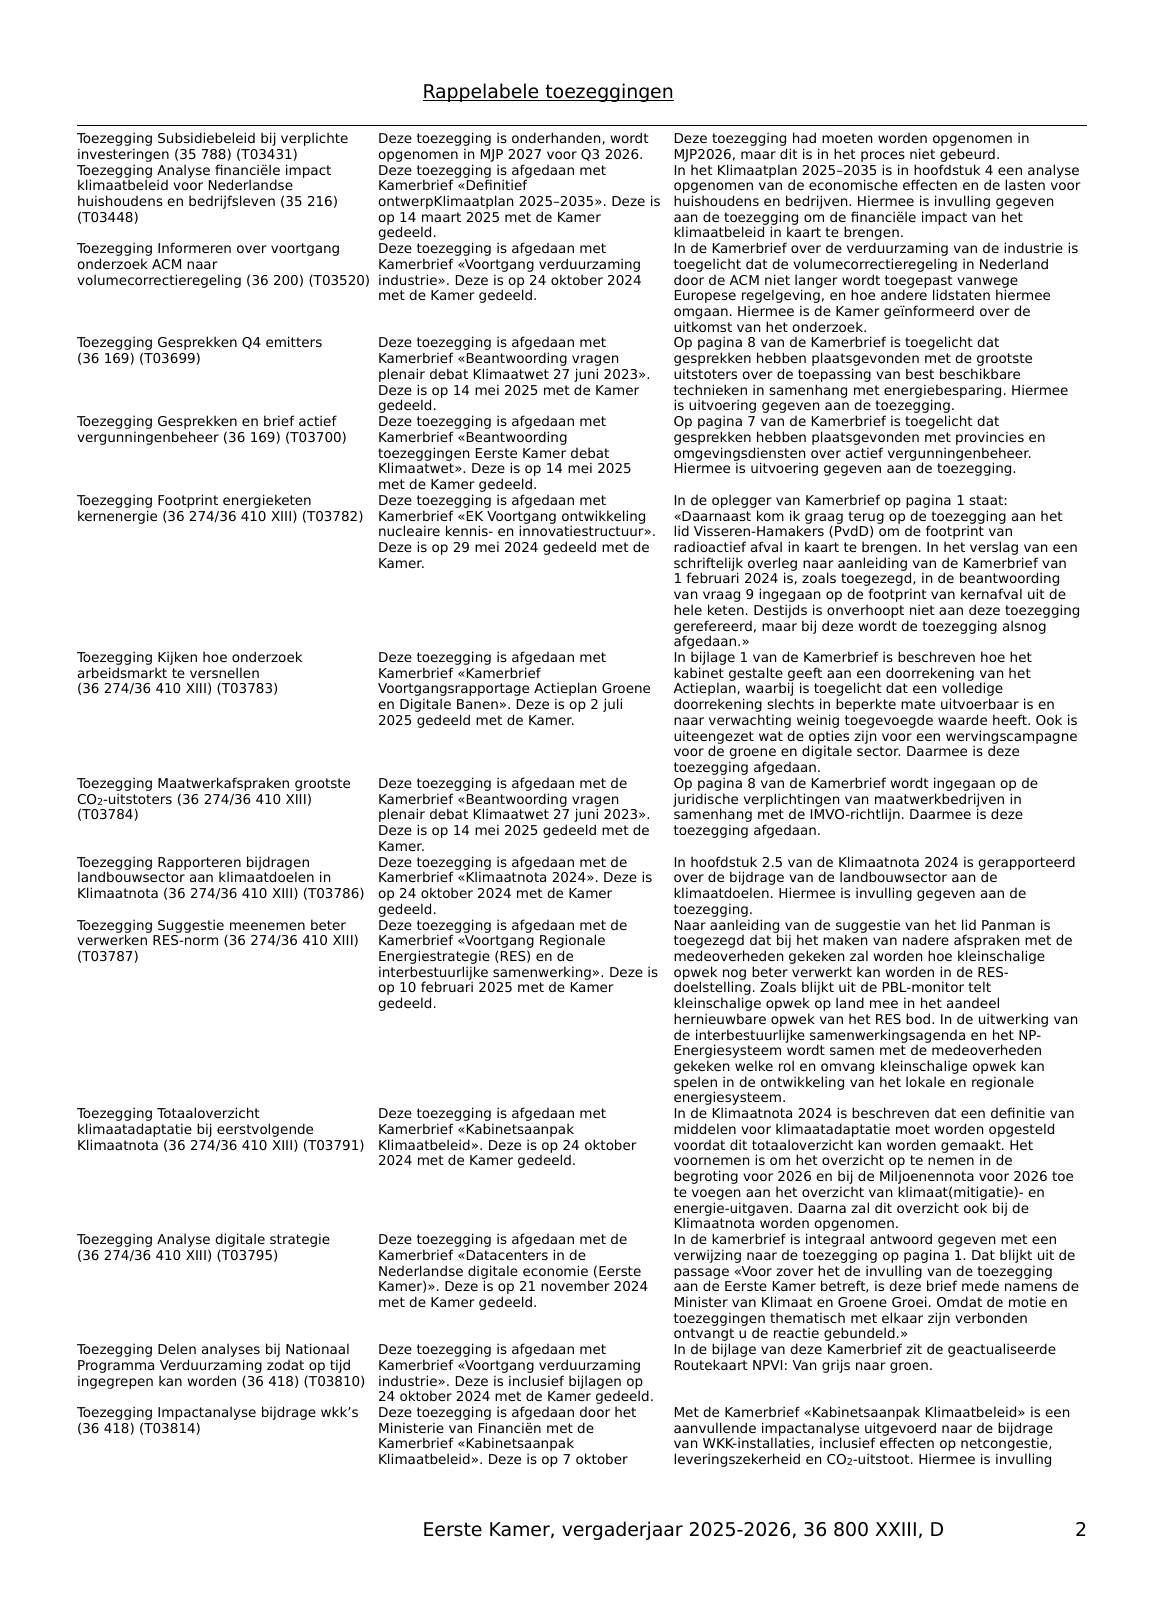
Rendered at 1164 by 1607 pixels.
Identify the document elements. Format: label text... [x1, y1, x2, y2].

table_cell Naar aanleiding van de suggestie van het lid Panman is toegezegd dat bij het maken van nadere afspraken met de medeoverheden gekeken zal worden hoe kleinschalige opwek nog beter verwerkt kan worden in de RES-doelstelling. Zoals blijkt uit de PBL-monitor telt kleinschalige opwek op land mee in het aandeel hernieuwbare opwek van het RES bod. In de uitwerking van de interbestuurlijke samenwerkingsagenda en het NP-Energiesysteem wordt samen met de medeoverheden gekeken welke rol en omvang kleinschalige opwek kan spelen in de ontwikkeling van het lokale en regionale energiesysteem. [667, 917, 1087, 1106]
table_cell Deze toezegging is afgedaan met Kamerbrief «Beantwoording toezeggingen Eerste Kamer debat Klimaatwet». Deze is op 14 mei 2025 met de Kamer gedeeld. [372, 414, 667, 493]
table_cell In de kamerbrief is integraal antwoord gegeven met een verwijzing naar de toezegging op pagina 1. Dat blijkt uit de passage «Voor zover het de invulling van de toezegging aan de Eerste Kamer betreft, is deze brief mede namens de Minister van Klimaat en Groene Groei. Omdat de motie en toezeggingen thematisch met elkaar zijn verbonden ontvangt u de reactie gebundeld.» [667, 1232, 1087, 1342]
table_cell Deze toezegging is afgedaan door het Ministerie van Financiën met de Kamerbrief «Kabinetsaanpak Klimaatbeleid». Deze is op 7 oktober [372, 1405, 667, 1468]
table_cell Toezegging Informeren over voortgang onderzoek ACM naar volumecorrectieregeling (36 200) (T03520) [77, 241, 372, 335]
table_cell Toezegging Rapporteren bijdragen landbouwsector aan klimaatdoelen in Klimaatnota (36 274/36 410 XIII) (T03786) [77, 854, 372, 917]
table_cell Deze toezegging is afgedaan met de Kamerbrief «Voortgang Regionale Energiestrategie (RES) en de interbestuurlijke samenwerking». Deze is op 10 februari 2025 met de Kamer gedeeld. [372, 917, 667, 1106]
table_cell In de bijlage van deze Kamerbrief zit de geactualiseerde Routekaart NPVI: Van grijs naar groen. [667, 1342, 1087, 1405]
table_cell Deze toezegging is afgedaan met Kamerbrief «Voortgang verduurzaming industrie». Deze is op 24 oktober 2024 met de Kamer gedeeld. [372, 241, 667, 335]
table_cell Toezegging Gesprekken Q4 emitters (36 169) (T03699) [77, 335, 372, 414]
table_cell Deze toezegging is afgedaan met de Kamerbrief «Datacenters in de Nederlandse digitale economie (Eerste Kamer)». Deze is op 21 november 2024 met de Kamer gedeeld. [372, 1232, 667, 1342]
table_cell Toezegging Gesprekken en brief actief vergunningenbeheer (36 169) (T03700) [77, 414, 372, 493]
table_cell Toezegging Suggestie meenemen beter verwerken RES-norm (36 274/36 410 XIII) (T03787) [77, 917, 372, 1106]
table_cell Op pagina 7 van de Kamerbrief is toegelicht dat gesprekken hebben plaatsgevonden met provincies en omgevingsdiensten over actief vergunningenbeheer. Hiermee is uitvoering gegeven aan de toezegging. [667, 414, 1087, 493]
table_cell Deze toezegging is afgedaan met Kamerbrief «Kabinetsaanpak Klimaatbeleid». Deze is op 24 oktober 2024 met de Kamer gedeeld. [372, 1106, 667, 1232]
table_cell Deze toezegging is afgedaan met Kamerbrief «Definitief ontwerpKlimaatplan 2025–2035». Deze is op 14 maart 2025 met de Kamer gedeeld. [372, 162, 667, 241]
subtitle Rappelabele toezeggingen [422, 81, 1087, 103]
table_header Toezegging Subsidiebeleid bij verplichte investeringen (35 788) (T03431) [77, 126, 372, 162]
table_cell Toezegging Analyse financiële impact klimaatbeleid voor Nederlandse huishoudens en bedrijfsleven (35 216) (T03448) [77, 162, 372, 241]
table_cell Deze toezegging is afgedaan met Kamerbrief «EK Voortgang ontwikkeling nucleaire kennis- en innovatiestructuur». Deze is op 29 mei 2024 gedeeld met de Kamer. [372, 493, 667, 650]
table_cell Deze toezegging is afgedaan met Kamerbrief «Voortgang verduurzaming industrie». Deze is inclusief bijlagen op 24 oktober 2024 met de Kamer gedeeld. [372, 1342, 667, 1405]
table_cell Op pagina 8 van de Kamerbrief is toegelicht dat gesprekken hebben plaatsgevonden met de grootste uitstoters over de toepassing van best beschikbare technieken in samenhang met energiebesparing. Hiermee is uitvoering gegeven aan de toezegging. [667, 335, 1087, 414]
table_cell Toezegging Maatwerkafspraken grootste CO2-uitstoters (36 274/36 410 XIII) (T03784) [77, 776, 372, 854]
table_cell In hoofdstuk 2.5 van de Klimaatnota 2024 is gerapporteerd over de bijdrage van de landbouwsector aan de klimaatdoelen. Hiermee is invulling gegeven aan de toezegging. [667, 854, 1087, 917]
table_cell In de Klimaatnota 2024 is beschreven dat een definitie van middelen voor klimaatadaptatie moet worden opgesteld voordat dit totaaloverzicht kan worden gemaakt. Het voornemen is om het overzicht op te nemen in de begroting voor 2026 en bij de Miljoenennota voor 2026 toe te voegen aan het overzicht van klimaat(mitigatie)- en energie-uitgaven. Daarna zal dit overzicht ook bij de Klimaatnota worden opgenomen. [667, 1106, 1087, 1232]
table_cell In het Klimaatplan 2025–2035 is in hoofdstuk 4 een analyse opgenomen van de economische effecten en de lasten voor huishoudens en bedrijven. Hiermee is invulling gegeven aan de toezegging om de financiële impact van het klimaatbeleid in kaart te brengen. [667, 162, 1087, 241]
table_header Deze toezegging is onderhanden, wordt opgenomen in MJP 2027 voor Q3 2026. [372, 126, 667, 162]
table_cell Deze toezegging is afgedaan met Kamerbrief «Beantwoording vragen plenair debat Klimaatwet 27 juni 2023». Deze is op 14 mei 2025 met de Kamer gedeeld. [372, 335, 667, 414]
table_cell Toezegging Impactanalyse bijdrage wkk’s (36 418) (T03814) [77, 1405, 372, 1468]
table_cell In de oplegger van Kamerbrief op pagina 1 staat: «Daarnaast kom ik graag terug op de toezegging aan het lid Visseren-Hamakers (PvdD) om de footprint van radioactief afval in kaart te brengen. In het verslag van een schriftelijk overleg naar aanleiding van de Kamerbrief van 1 februari 2024 is, zoals toegezegd, in de beantwoording van vraag 9 ingegaan op de footprint van kernafval uit de hele keten. Destijds is onverhoopt niet aan deze toezegging gerefereerd, maar bij deze wordt de toezegging alsnog afgedaan.» [667, 493, 1087, 650]
table_cell Met de Kamerbrief «Kabinetsaanpak Klimaatbeleid» is een aanvullende impactanalyse uitgevoerd naar de bijdrage van WKK-installaties, inclusief effecten op netcongestie, leveringszekerheid en CO2-uitstoot. Hiermee is invulling [667, 1405, 1087, 1468]
table_cell Toezegging Kijken hoe onderzoek arbeidsmarkt te versnellen (36 274/36 410 XIII) (T03783) [77, 650, 372, 776]
table_cell Deze toezegging is afgedaan met de Kamerbrief «Klimaatnota 2024». Deze is op 24 oktober 2024 met de Kamer gedeeld. [372, 854, 667, 917]
table_cell In bijlage 1 van de Kamerbrief is beschreven hoe het kabinet gestalte geeft aan een doorrekening van het Actieplan, waarbij is toegelicht dat een volledige doorrekening slechts in beperkte mate uitvoerbaar is en naar verwachting weinig toegevoegde waarde heeft. Ook is uiteengezet wat de opties zijn voor een wervingscampagne voor de groene en digitale sector. Daarmee is deze toezegging afgedaan. [667, 650, 1087, 776]
table_cell Deze toezegging is afgedaan met de Kamerbrief «Beantwoording vragen plenair debat Klimaatwet 27 juni 2023». Deze is op 14 mei 2025 gedeeld met de Kamer. [372, 776, 667, 854]
table_cell Op pagina 8 van de Kamerbrief wordt ingegaan op de juridische verplichtingen van maatwerkbedrijven in samenhang met de IMVO-richtlijn. Daarmee is deze toezegging afgedaan. [667, 776, 1087, 854]
table_cell Toezegging Totaaloverzicht klimaatadaptatie bij eerstvolgende Klimaatnota (36 274/36 410 XIII) (T03791) [77, 1106, 372, 1232]
table_cell Deze toezegging is afgedaan met Kamerbrief «Kamerbrief Voortgangsrapportage Actieplan Groene en Digitale Banen». Deze is op 2 juli 2025 gedeeld met de Kamer. [372, 650, 667, 776]
table_cell Toezegging Footprint energieketen kernenergie (36 274/36 410 XIII) (T03782) [77, 493, 372, 650]
table_cell Toezegging Delen analyses bij Nationaal Programma Verduurzaming zodat op tijd ingegrepen kan worden (36 418) (T03810) [77, 1342, 372, 1405]
table_cell In de Kamerbrief over de verduurzaming van de industrie is toegelicht dat de volumecorrectieregeling in Nederland door de ACM niet langer wordt toegepast vanwege Europese regelgeving, en hoe andere lidstaten hiermee omgaan. Hiermee is de Kamer geïnformeerd over de uitkomst van het onderzoek. [667, 241, 1087, 335]
table_cell Toezegging Analyse digitale strategie (36 274/36 410 XIII) (T03795) [77, 1232, 372, 1342]
table_header Deze toezegging had moeten worden opgenomen in MJP2026, maar dit is in het proces niet gebeurd. [667, 126, 1087, 162]
